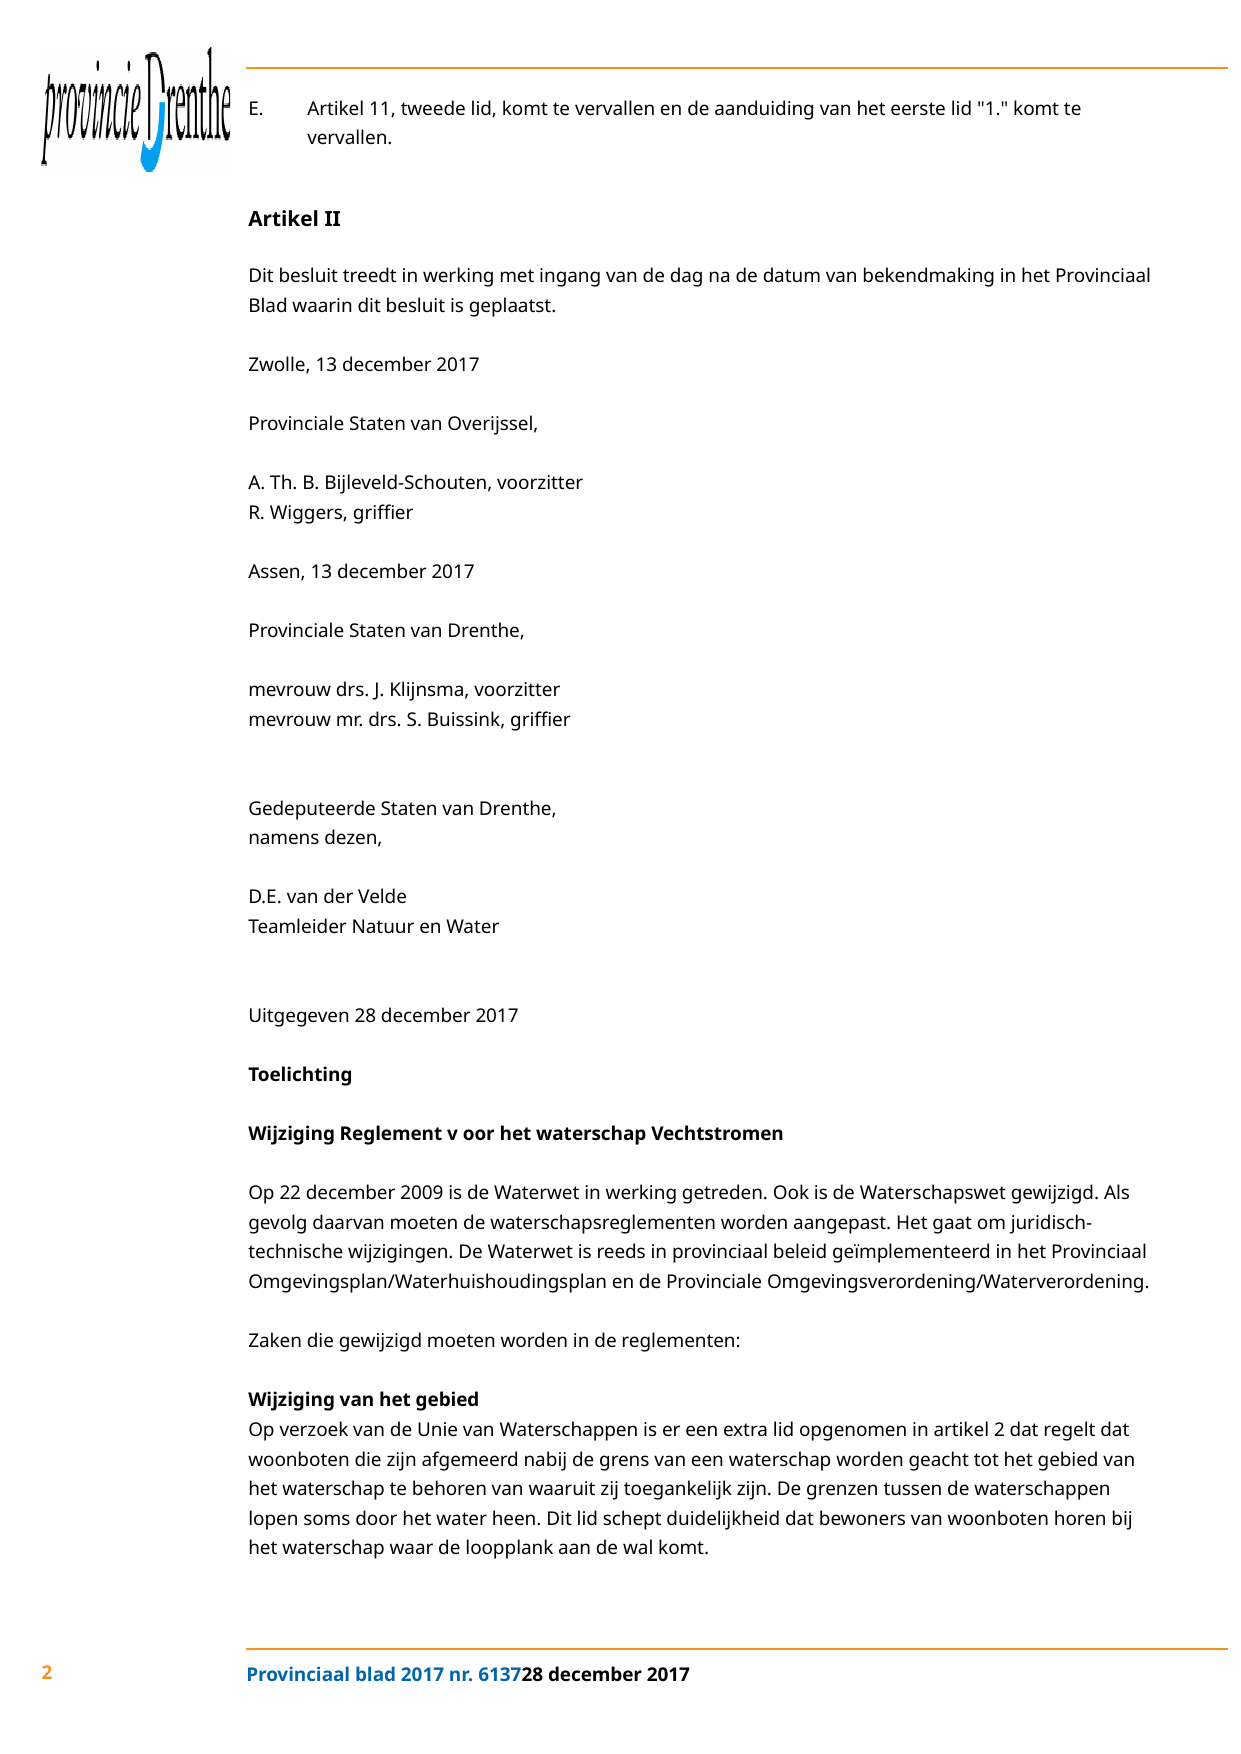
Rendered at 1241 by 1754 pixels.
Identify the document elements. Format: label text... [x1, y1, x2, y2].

picture [41, 47, 231, 172]
text mevrouw drs. J. Klijnsma, voorzitter [248, 677, 1152, 702]
text Zwolle, 13 december 2017 [248, 351, 1152, 377]
text Artikel II [248, 204, 1152, 233]
text R. Wiggers, griffier [248, 499, 1152, 525]
text Dit besluit treedt in werking met ingang van de dag na de datum van bekendmaking in het Provinciaal Blad waarin dit besluit is geplaatst. [248, 262, 1152, 318]
text Uitgegeven 28 december 2017 [248, 1002, 1152, 1028]
text Op verzoek van de Unie van Waterschappen is er een extra lid opgenomen in artikel 2 dat regelt dat woonboten die zijn afgemeerd nabij de grens van een waterschap worden geacht tot het gebied van het waterschap te behoren van waaruit zij toegankelijk zijn. De grenzen tussen de waterschappen lopen soms door het water heen. Dit lid schept duidelijkheid dat bewoners van woonboten horen bij het waterschap waar de loopplank aan de wal komt. [248, 1416, 1152, 1560]
text D.E. van der Velde [248, 884, 1152, 909]
text Teamleider Natuur en Water [248, 913, 1152, 939]
text Gedeputeerde Staten van Drenthe, [248, 795, 1152, 821]
text Wijziging Reglement v oor het waterschap Vechtstromen [248, 1120, 1152, 1146]
text Provinciale Staten van Overijssel, [248, 410, 1152, 436]
text Toelichting [248, 1061, 1152, 1087]
text namens dezen, [248, 824, 1152, 850]
list Artikel 11, tweede lid, komt te vervallen en de aanduiding van het eerste lid "1." komt te vervallen. [248, 95, 1152, 150]
text mevrouw mr. drs. S. Buissink, griffier [248, 706, 1152, 732]
text Op 22 december 2009 is de Waterwet in werking getreden. Ook is de Waterschapswet gewijzigd. Als gevolg daarvan moeten de waterschapsreglementen worden aangepast. Het gaat om juridisch-technische wijzigingen. De Waterwet is reeds in provinciaal beleid geïmplementeerd in het Provinciaal Omgevingsplan/Waterhuishoudingsplan en de Provinciale Omgevingsverordening/Waterverordening. [248, 1179, 1152, 1294]
text Provinciale Staten van Drenthe, [248, 617, 1152, 643]
text Assen, 13 december 2017 [248, 558, 1152, 584]
text A. Th. B. Bijleveld-Schouten, voorzitter [248, 469, 1152, 495]
text Wijziging van het gebied [248, 1387, 1152, 1412]
text Zaken die gewijzigd moeten worden in de reglementen: [248, 1327, 1152, 1353]
